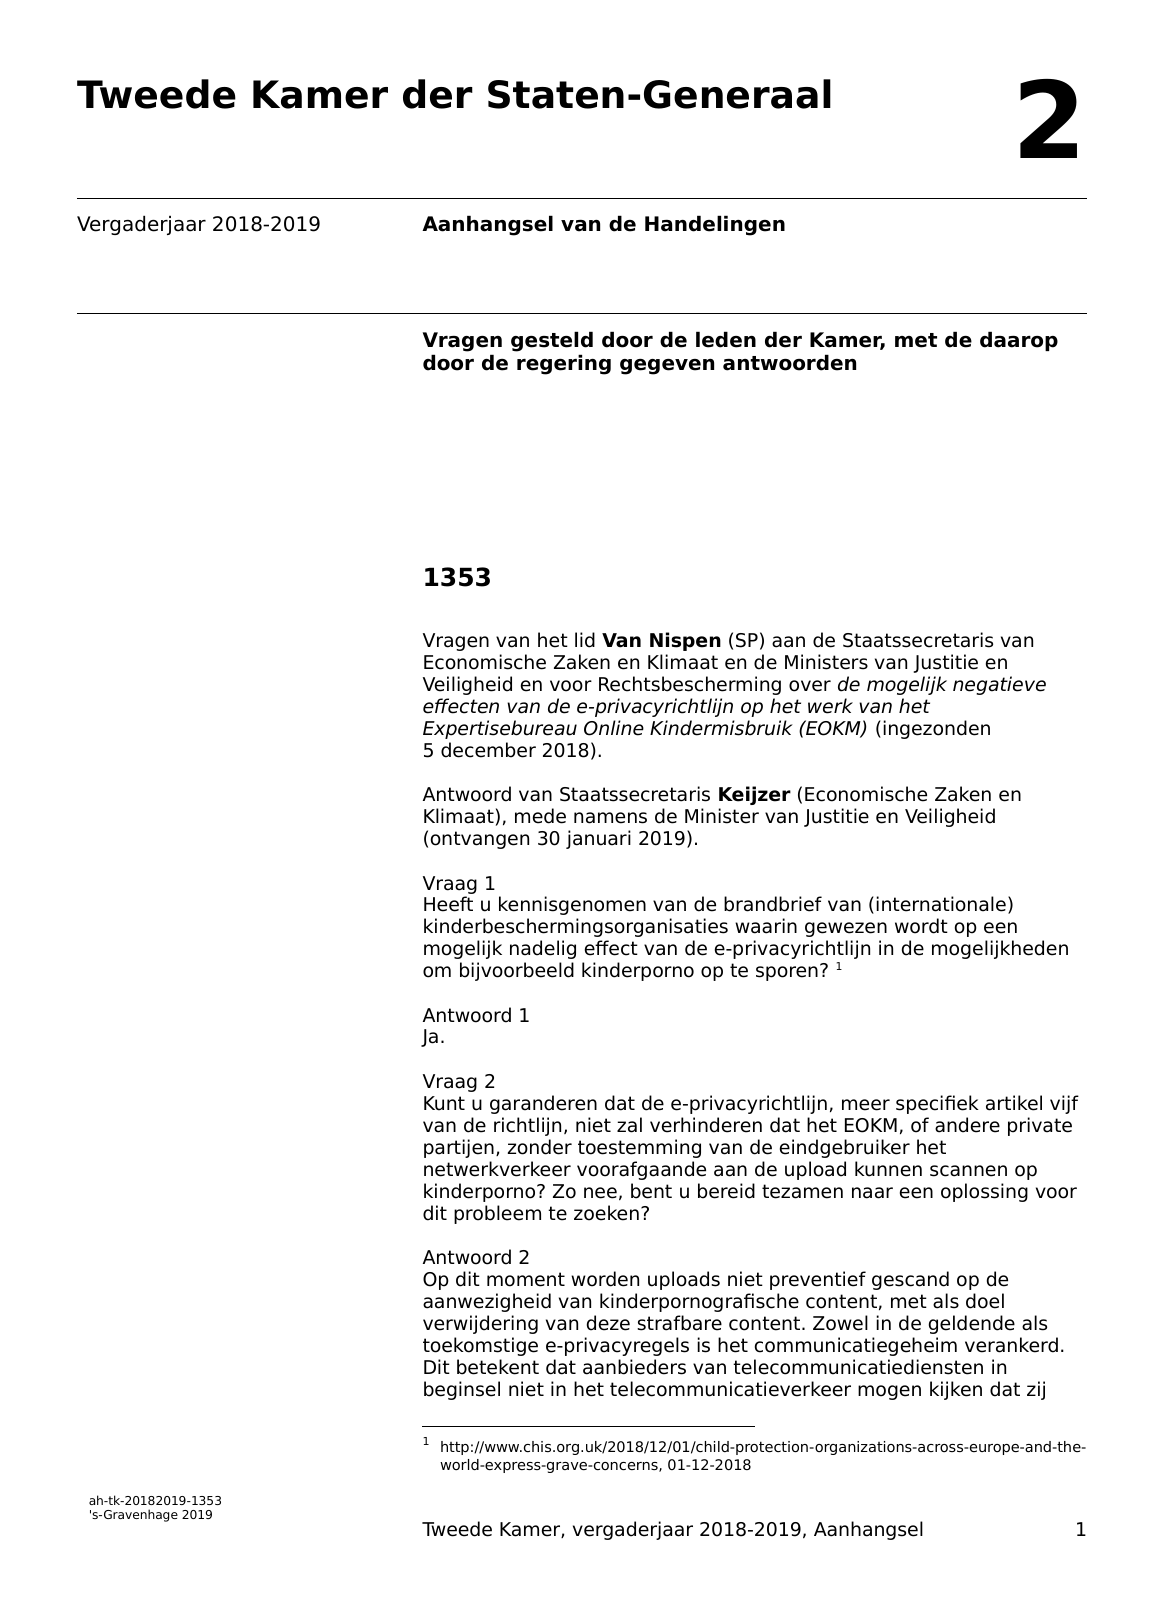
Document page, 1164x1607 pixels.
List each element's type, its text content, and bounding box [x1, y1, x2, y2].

table_cell Vergaderjaar 2018-2019 [77, 199, 422, 313]
text Antwoord 1 [422, 1004, 1087, 1026]
table_header Tweede Kamer der Staten-Generaal [77, 59, 886, 198]
text Antwoord van Staatssecretaris Keijzer (Economische Zaken en Klimaat), mede namens de Minister van Justitie en Veiligheid (ontvangen 30 januari 2019). [422, 784, 1087, 850]
text Vraag 2 [422, 1071, 1087, 1093]
table_cell Vragen gesteld door de leden der Kamer, met de daarop door de regering gegeven antwoorden [422, 314, 1087, 375]
text Vraag 1 [422, 872, 1087, 894]
text Heeft u kennisgenomen van de brandbrief van (internationale) kinderbeschermingsorganisaties waarin gewezen wordt op een mogelijk nadelig effect van de e-privacyrichtlijn in de mogelijkheden om bijvoorbeeld kinderporno op te sporen? [422, 894, 1087, 982]
table_cell [77, 314, 422, 375]
text Antwoord 2 [422, 1247, 1087, 1269]
text http://www.chis.org.uk/2018/12/01/child-protection-organizations-across-europe-and-the-world-express-grave-concerns, 01-12-2018 [422, 1435, 1087, 1474]
text Ja. [422, 1026, 1087, 1048]
table_header 2 [886, 59, 1087, 198]
text Vragen van het lid Van Nispen (SP) aan de Staatssecretaris van Economische Zaken en Klimaat en de Ministers van Justitie en Veiligheid en voor Rechtsbescherming over de mogelijk negatieve effecten van de e-privacyrichtlijn op het werk van het Expertisebureau Online Kindermisbruik (EOKM) (ingezonden 5 december 2018). [422, 630, 1087, 762]
text 1353 [422, 563, 1087, 592]
text ah-tk-20182019-1353 [88, 1494, 323, 1508]
text Kunt u garanderen dat de e-privacyrichtlijn, meer specifiek artikel vijf van de richtlijn, niet zal verhinderen dat het EOKM, of andere private partijen, zonder toestemming van de eindgebruiker het netwerkverkeer voorafgaande aan de upload kunnen scannen op kinderporno? Zo nee, bent u bereid tezamen naar een oplossing voor dit probleem te zoeken? [422, 1093, 1087, 1224]
table_cell Aanhangsel van de Handelingen [422, 199, 1087, 313]
text 's-Gravenhage 2019 [88, 1508, 323, 1522]
text Op dit moment worden uploads niet preventief gescand op de aanwezigheid van kinderpornografische content, met als doel verwijdering van deze strafbare content. Zowel in de geldende als toekomstige e-privacyregels is het communicatiegeheim verankerd. Dit betekent dat aanbieders van telecommunicatiediensten in beginsel niet in het telecommunicatieverkeer mogen kijken dat zij [422, 1269, 1087, 1401]
